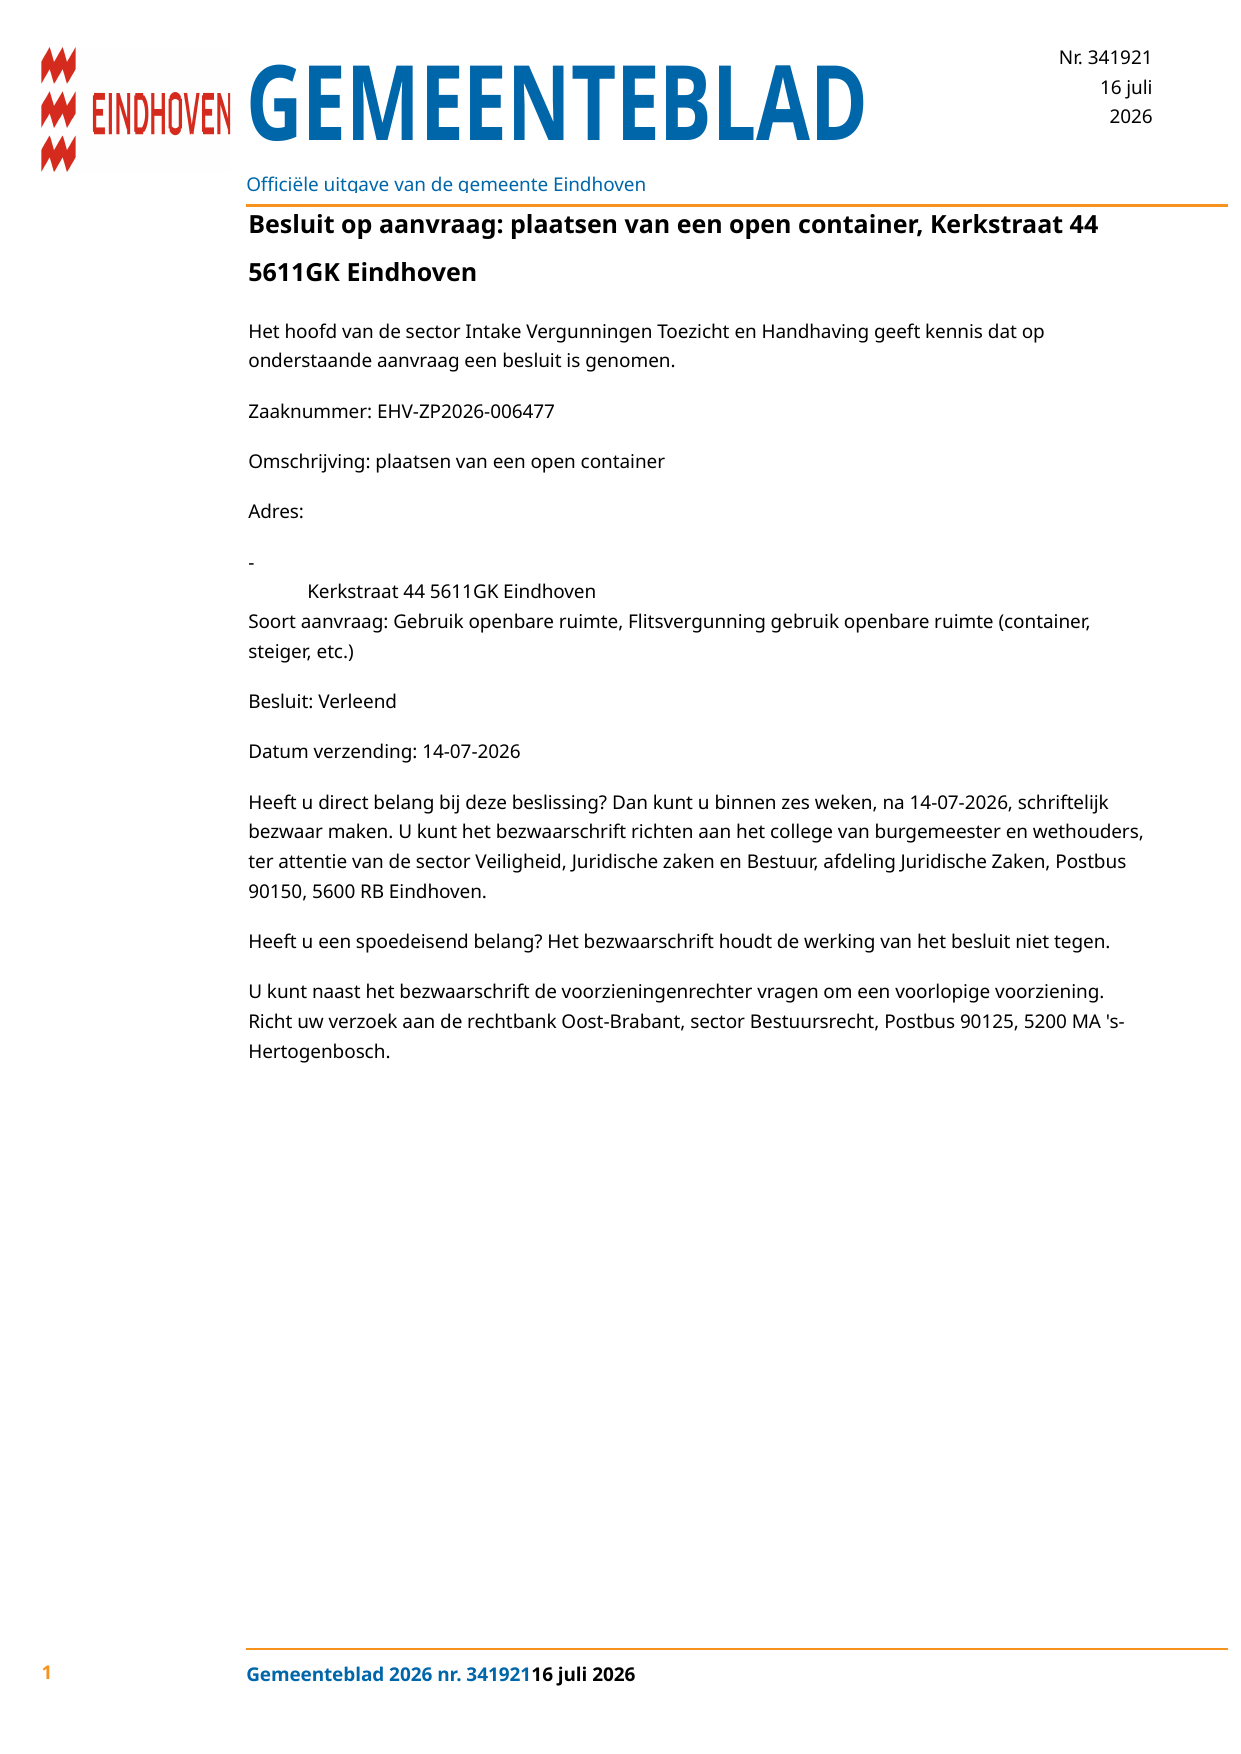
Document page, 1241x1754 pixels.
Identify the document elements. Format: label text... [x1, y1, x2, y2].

text Heeft u direct belang bij deze beslissing? Dan kunt u binnen zes weken, na 14-07-2026, schriftelijk bezwaar maken. U kunt het bezwaarschrift richten aan het college van burgemeester en wethouders, ter attentie van de sector Veiligheid, Juridische zaken en Bestuur, afdeling Juridische Zaken, Postbus 90150, 5600 RB Eindhoven. [248, 789, 1152, 904]
text Besluit op aanvraag: plaatsen van een open container, Kerkstraat 44 5611GK Eindhoven [248, 207, 1152, 288]
list Kerkstraat 44 5611GK Eindhoven [248, 579, 1152, 604]
text Datum verzending: 14-07-2026 [248, 739, 1152, 764]
text U kunt naast het bezwaarschrift de voorzieningenrechter vragen om een voorlopige voorziening. Richt uw verzoek aan de rechtbank Oost-Brabant, sector Bestuursrecht, Postbus 90125, 5200 MA 's-Hertogenbosch. [248, 979, 1152, 1064]
text Heeft u een spoedeisend belang? Het bezwaarschrift houdt de werking van het besluit niet tegen. [248, 928, 1152, 954]
text Soort aanvraag: Gebruik openbare ruimte, Flitsvergunning gebruik openbare ruimte (container, steiger, etc.) [248, 608, 1152, 664]
text Het hoofd van de sector Intake Vergunningen Toezicht en Handhaving geeft kennis dat op onderstaande aanvraag een besluit is genomen. [248, 318, 1152, 373]
text Omschrijving: plaatsen van een open container [248, 448, 1152, 474]
text Besluit: Verleend [248, 688, 1152, 714]
text Zaaknummer: EHV-ZP2026-006477 [248, 398, 1152, 424]
text Adres: [248, 499, 1152, 524]
picture [41, 47, 231, 172]
